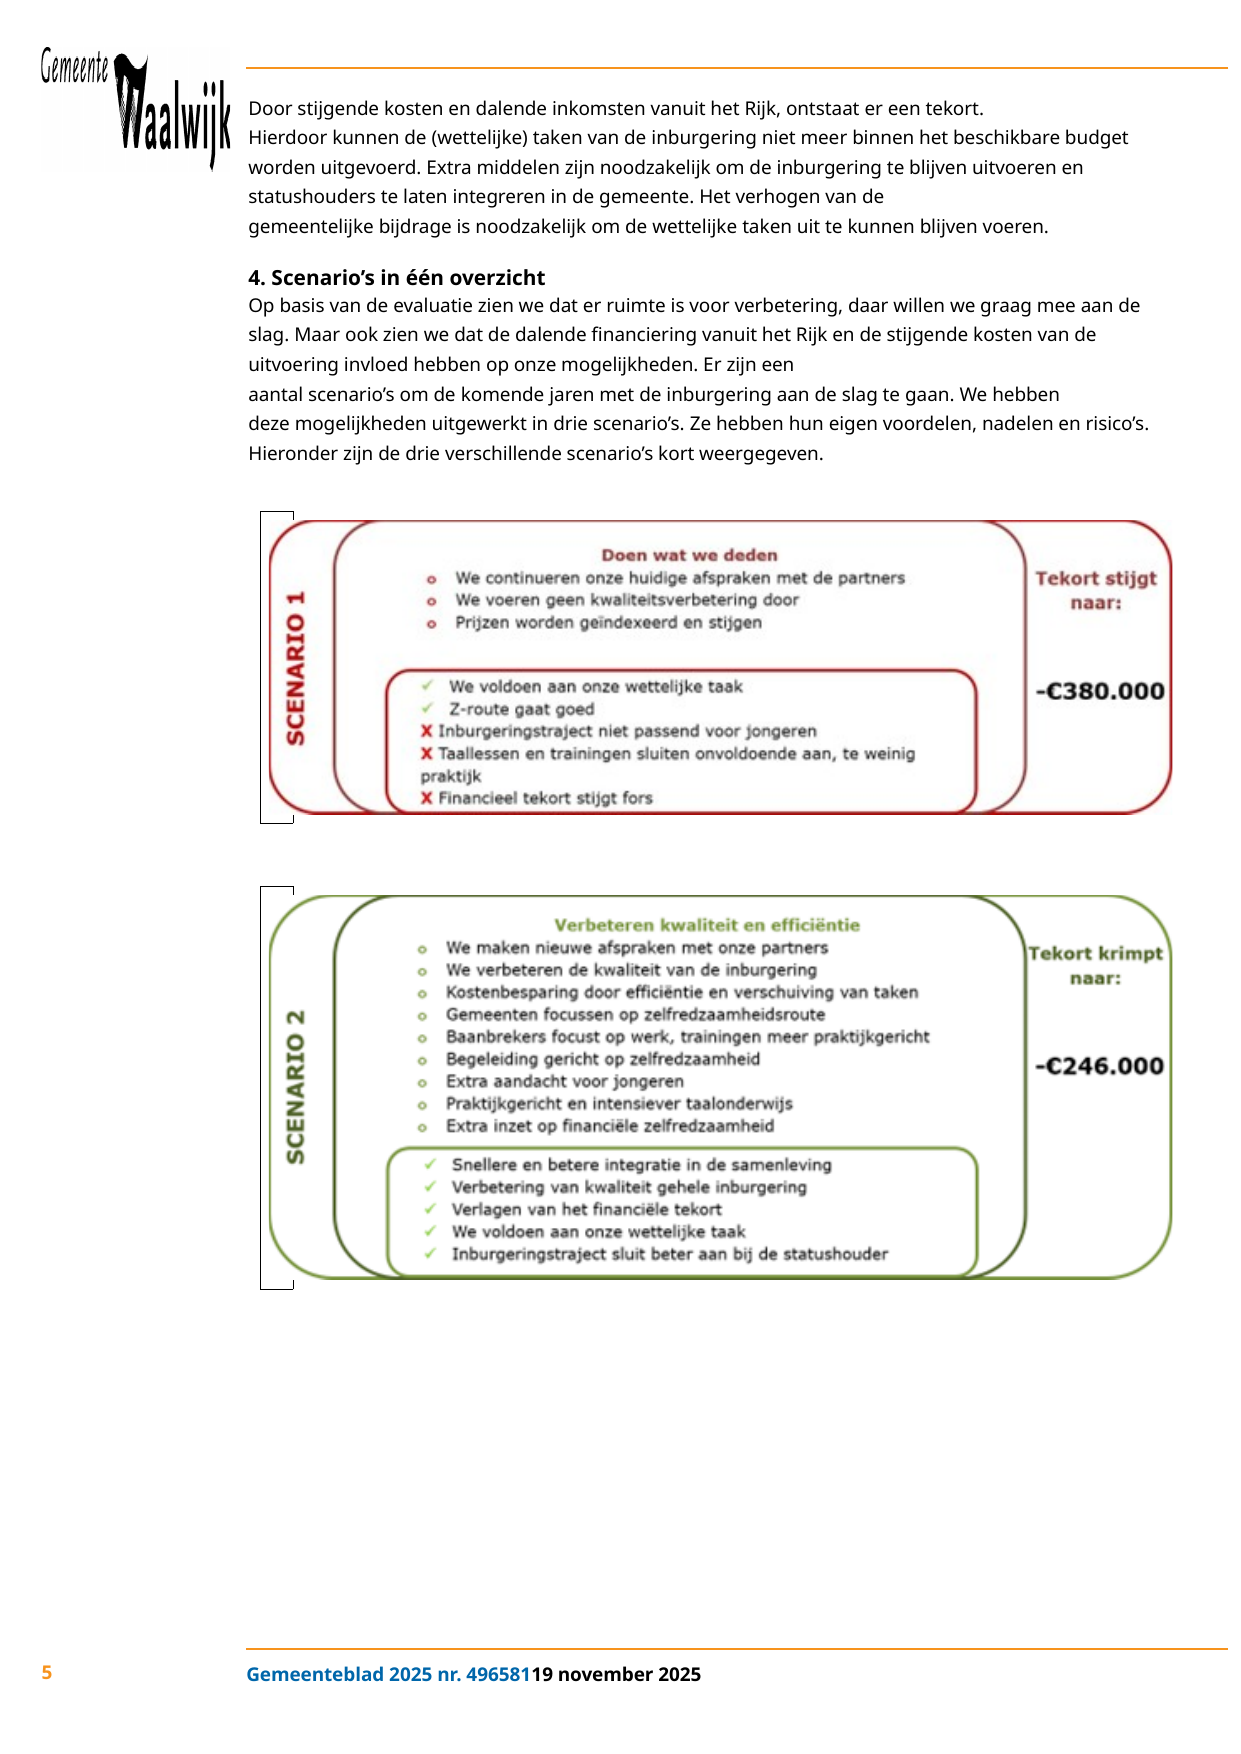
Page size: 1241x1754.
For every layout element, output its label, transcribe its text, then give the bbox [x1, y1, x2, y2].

picture [268, 520, 1173, 815]
text Op basis van de evaluatie zien we dat er ruimte is voor verbetering, daar willen we graag mee aan de slag. Maar ook zien we dat de dalende financiering vanuit het Rijk en de stijgende kosten van de uitvoering invloed hebben op onze mogelijkheden. Er zijn een aantal scenario’s om de komende jaren met de inburgering aan de slag te gaan. We hebben deze mogelijkheden uitgewerkt in drie scenario’s. Ze hebben hun eigen voordelen, nadelen en risico’s. Hieronder zijn de drie verschillende scenario’s kort weergegeven. [248, 292, 1152, 466]
picture [268, 895, 1173, 1280]
picture [41, 47, 231, 172]
text 4. Scenario’s in één overzicht [248, 263, 1152, 292]
text Door stijgende kosten en dalende inkomsten vanuit het Rijk, ontstaat er een tekort. Hierdoor kunnen de (wettelijke) taken van de inburgering niet meer binnen het beschikbare budget worden uitgevoerd. Extra middelen zijn noodzakelijk om de inburgering te blijven uitvoeren en statushouders te laten integreren in de gemeente. Het verhogen van de gemeentelijke bijdrage is noodzakelijk om de wettelijke taken uit te kunnen blijven voeren. [248, 95, 1152, 239]
